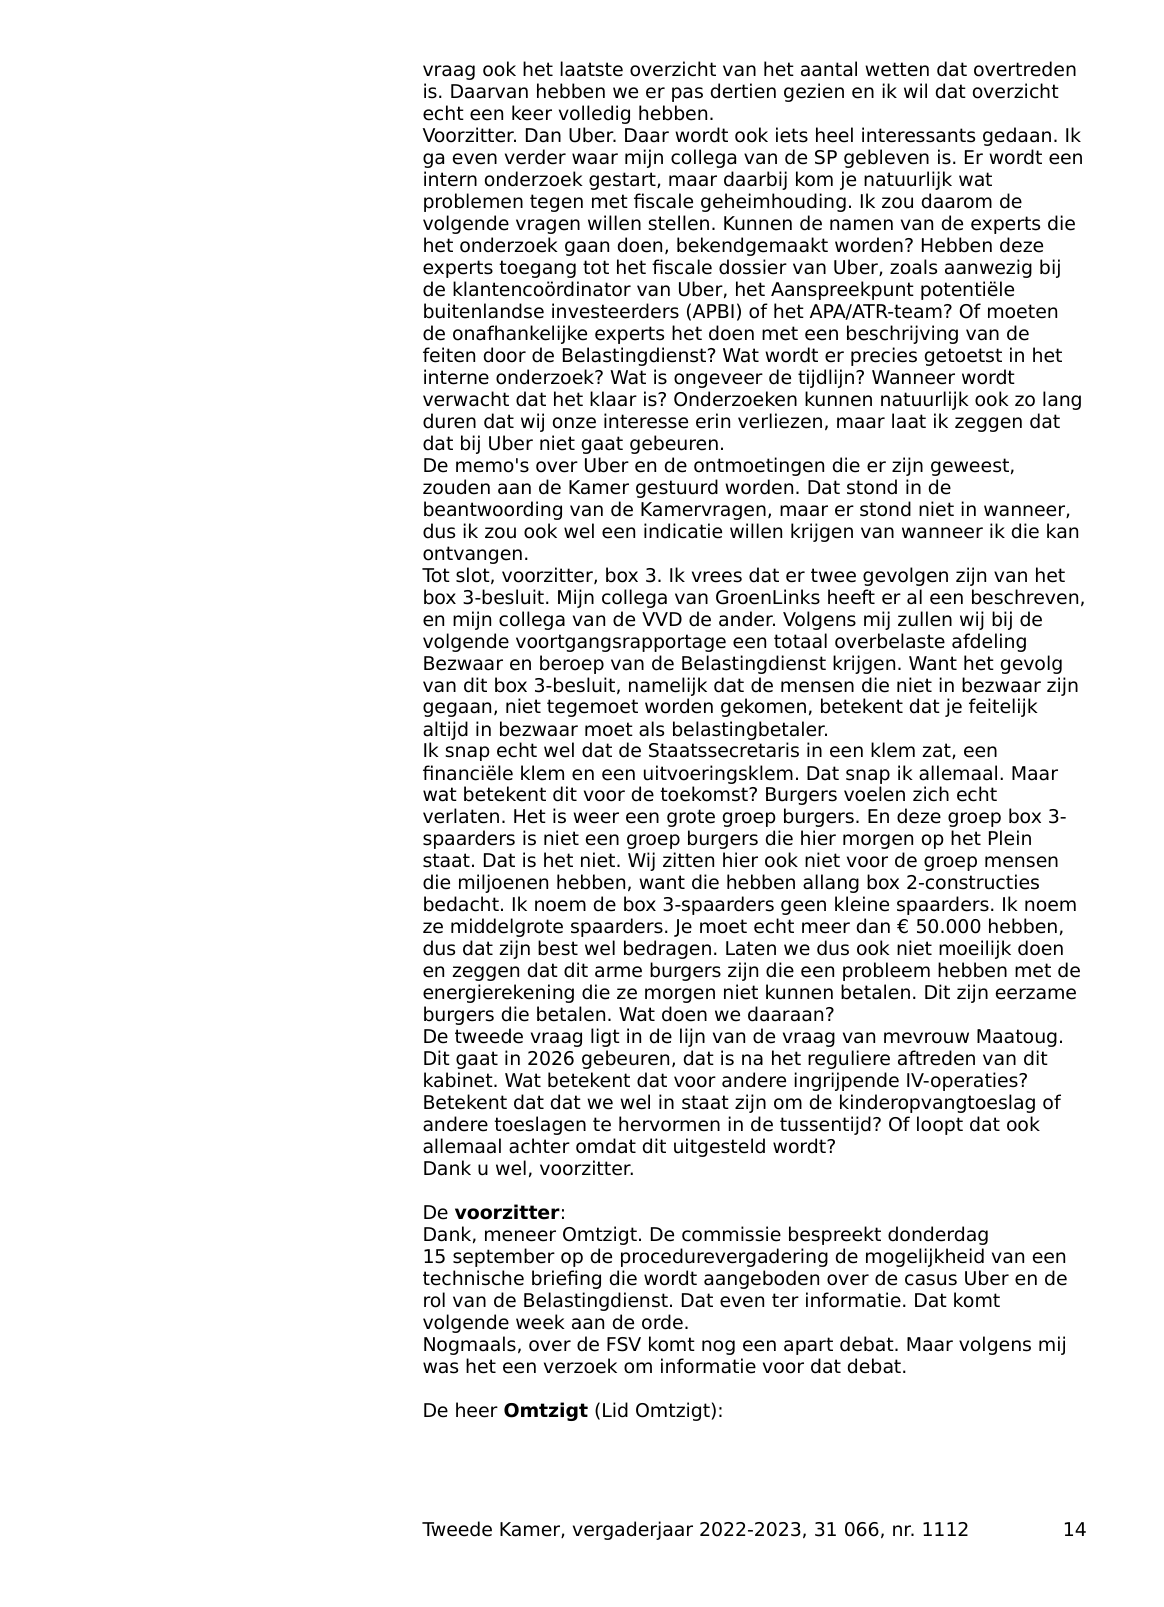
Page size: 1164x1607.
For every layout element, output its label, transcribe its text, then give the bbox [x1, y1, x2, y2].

text Tot slot, voorzitter, box 3. Ik vrees dat er twee gevolgen zijn van het box 3-besluit. Mijn collega van GroenLinks heeft er al een beschreven, en mijn collega van de VVD de ander. Volgens mij zullen wij bij de volgende voortgangsrapportage een totaal overbelaste afdeling Bezwaar en beroep van de Belastingdienst krijgen. Want het gevolg van dit box 3-besluit, namelijk dat de mensen die niet in bezwaar zijn gegaan, niet tegemoet worden gekomen, betekent dat je feitelijk altijd in bezwaar moet als belastingbetaler. [422, 564, 1087, 740]
text De voorzitter: [422, 1202, 1087, 1224]
text De tweede vraag ligt in de lijn van de vraag van mevrouw Maatoug. Dit gaat in 2026 gebeuren, dat is na het reguliere aftreden van dit kabinet. Wat betekent dat voor andere ingrijpende IV-operaties? Betekent dat dat we wel in staat zijn om de kinderopvangtoeslag of andere toeslagen te hervormen in de tussentijd? Of loopt dat ook allemaal achter omdat dit uitgesteld wordt? [422, 1026, 1087, 1158]
text Nogmaals, over de FSV komt nog een apart debat. Maar volgens mij was het een verzoek om informatie voor dat debat. [422, 1334, 1087, 1378]
text Ik snap echt wel dat de Staatssecretaris in een klem zat, een financiële klem en een uitvoeringsklem. Dat snap ik allemaal. Maar wat betekent dit voor de toekomst? Burgers voelen zich echt verlaten. Het is weer een grote groep burgers. En deze groep box 3-spaarders is niet een groep burgers die hier morgen op het Plein staat. Dat is het niet. Wij zitten hier ook niet voor de groep mensen die miljoenen hebben, want die hebben allang box 2-constructies bedacht. Ik noem de box 3-spaarders geen kleine spaarders. Ik noem ze middelgrote spaarders. Je moet echt meer dan € 50.000 hebben, dus dat zijn best wel bedragen. Laten we dus ook niet moeilijk doen en zeggen dat dit arme burgers zijn die een probleem hebben met de energierekening die ze morgen niet kunnen betalen. Dit zijn eerzame burgers die betalen. Wat doen we daaraan? [422, 740, 1087, 1026]
text vraag ook het laatste overzicht van het aantal wetten dat overtreden is. Daarvan hebben we er pas dertien gezien en ik wil dat overzicht echt een keer volledig hebben. [422, 59, 1087, 125]
text De memo's over Uber en de ontmoetingen die er zijn geweest, zouden aan de Kamer gestuurd worden. Dat stond in de beantwoording van de Kamervragen, maar er stond niet in wanneer, dus ik zou ook wel een indicatie willen krijgen van wanneer ik die kan ontvangen. [422, 455, 1087, 564]
text Dank u wel, voorzitter. [422, 1158, 1087, 1180]
text Dank, meneer Omtzigt. De commissie bespreekt donderdag 15 september op de procedurevergadering de mogelijkheid van een technische briefing die wordt aangeboden over de casus Uber en de rol van de Belastingdienst. Dat even ter informatie. Dat komt volgende week aan de orde. [422, 1224, 1087, 1334]
text De heer Omtzigt (Lid Omtzigt): [422, 1400, 1087, 1422]
text Voorzitter. Dan Uber. Daar wordt ook iets heel interessants gedaan. Ik ga even verder waar mijn collega van de SP gebleven is. Er wordt een intern onderzoek gestart, maar daarbij kom je natuurlijk wat problemen tegen met fiscale geheimhouding. Ik zou daarom de volgende vragen willen stellen. Kunnen de namen van de experts die het onderzoek gaan doen, bekendgemaakt worden? Hebben deze experts toegang tot het fiscale dossier van Uber, zoals aanwezig bij de klantencoördinator van Uber, het Aanspreekpunt potentiële buitenlandse investeerders (APBI) of het APA/ATR-team? Of moeten de onafhankelijke experts het doen met een beschrijving van de feiten door de Belastingdienst? Wat wordt er precies getoetst in het interne onderzoek? Wat is ongeveer de tijdlijn? Wanneer wordt verwacht dat het klaar is? Onderzoeken kunnen natuurlijk ook zo lang duren dat wij onze interesse erin verliezen, maar laat ik zeggen dat dat bij Uber niet gaat gebeuren. [422, 125, 1087, 455]
